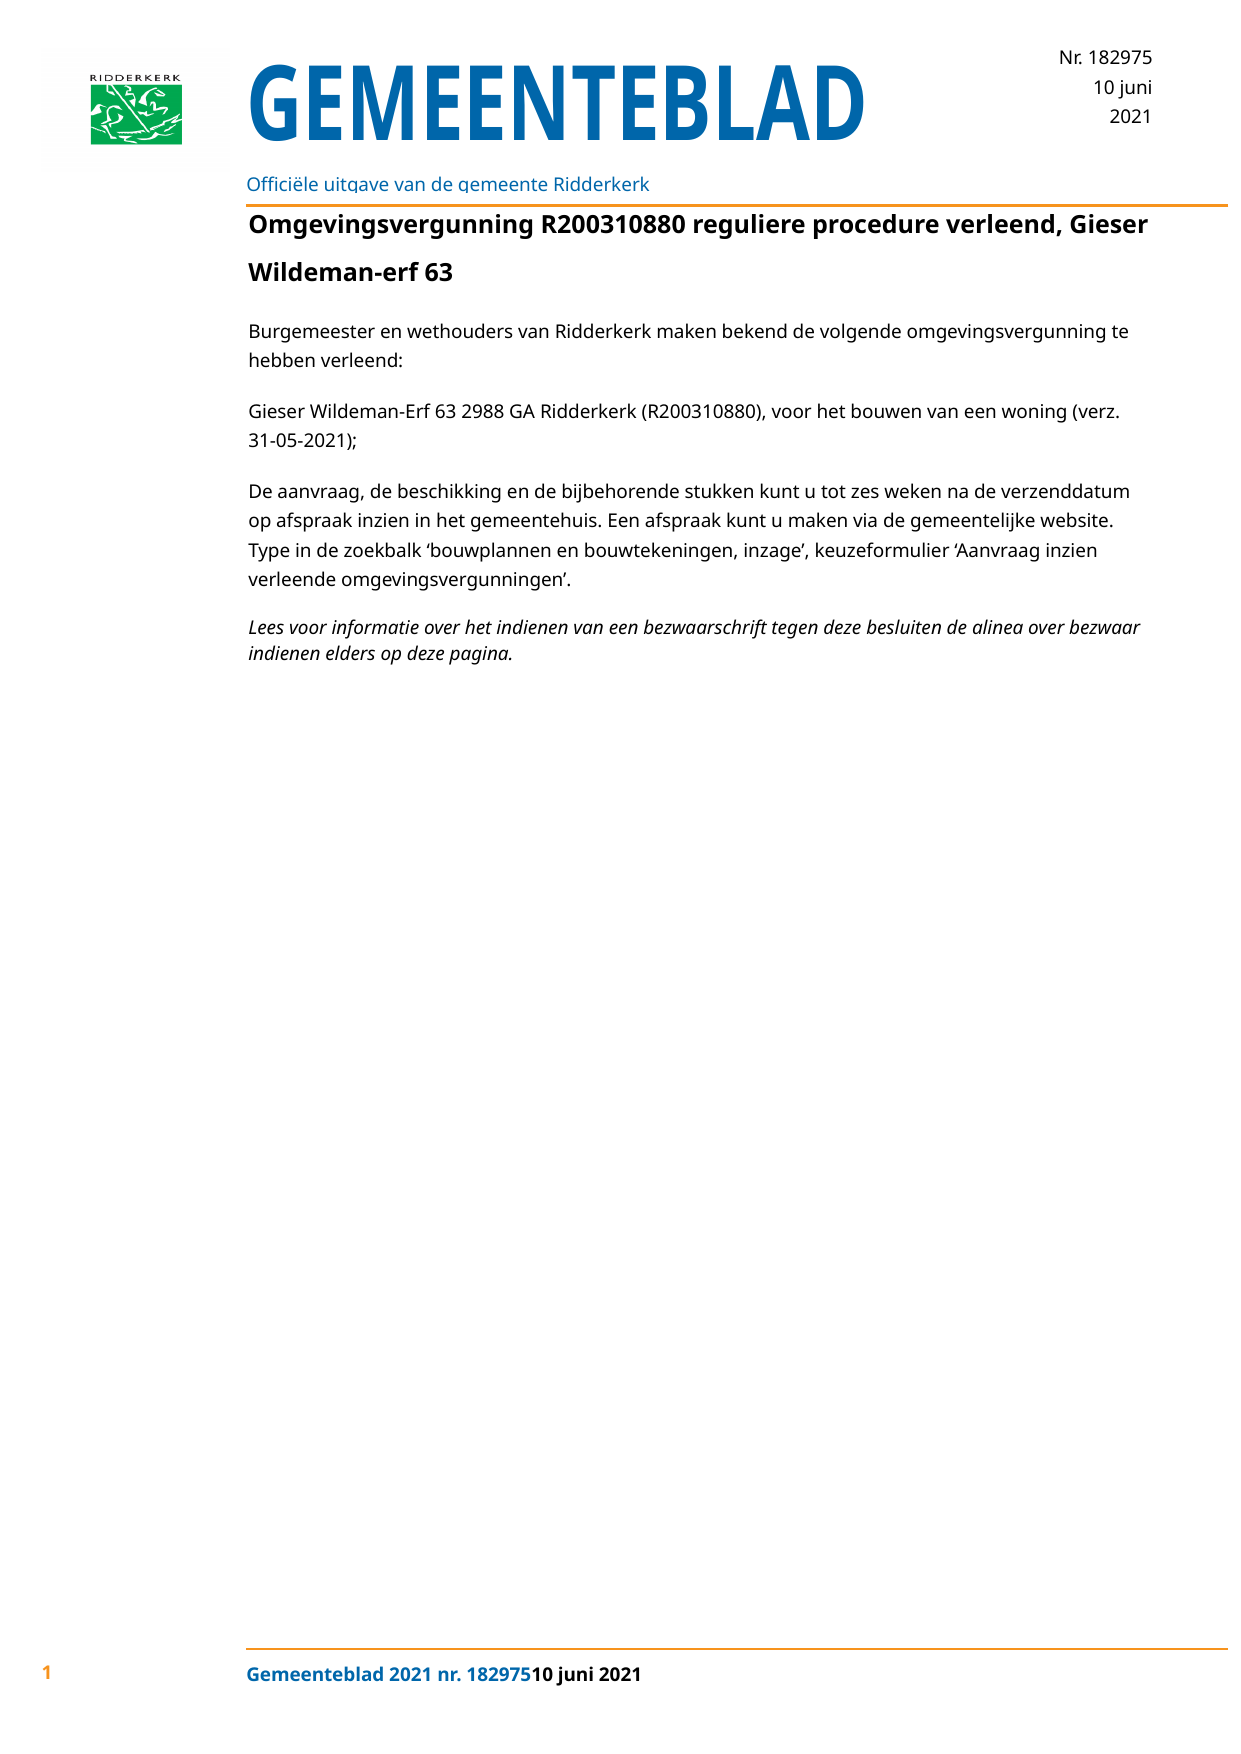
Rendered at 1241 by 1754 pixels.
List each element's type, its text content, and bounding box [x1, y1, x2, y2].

text Burgemeester en wethouders van Ridderkerk maken bekend de volgende omgevingsvergunning te hebben verleend: [248, 318, 1152, 373]
text De aanvraag, de beschikking en de bijbehorende stukken kunt u tot zes weken na de verzenddatum op afspraak inzien in het gemeentehuis. Een afspraak kunt u maken via de gemeentelijke website. Type in de zoekbalk ‘bouwplannen en bouwtekeningen, inzage’, keuzeformulier ‘Aanvraag inzien verleende omgevingsvergunningen’. [248, 478, 1152, 592]
text Omgevingsvergunning R200310880 reguliere procedure verleend, Gieser Wildeman-erf 63 [248, 207, 1152, 288]
picture [41, 47, 231, 172]
text Gieser Wildeman-Erf 63 2988 GA Ridderkerk (R200310880), voor het bouwen van een woning (verz. 31-05-2021); [248, 398, 1152, 453]
text Lees voor informatie over het indienen van een bezwaarschrift tegen deze besluiten de alinea over bezwaar indienen elders op deze pagina. [248, 614, 1152, 666]
